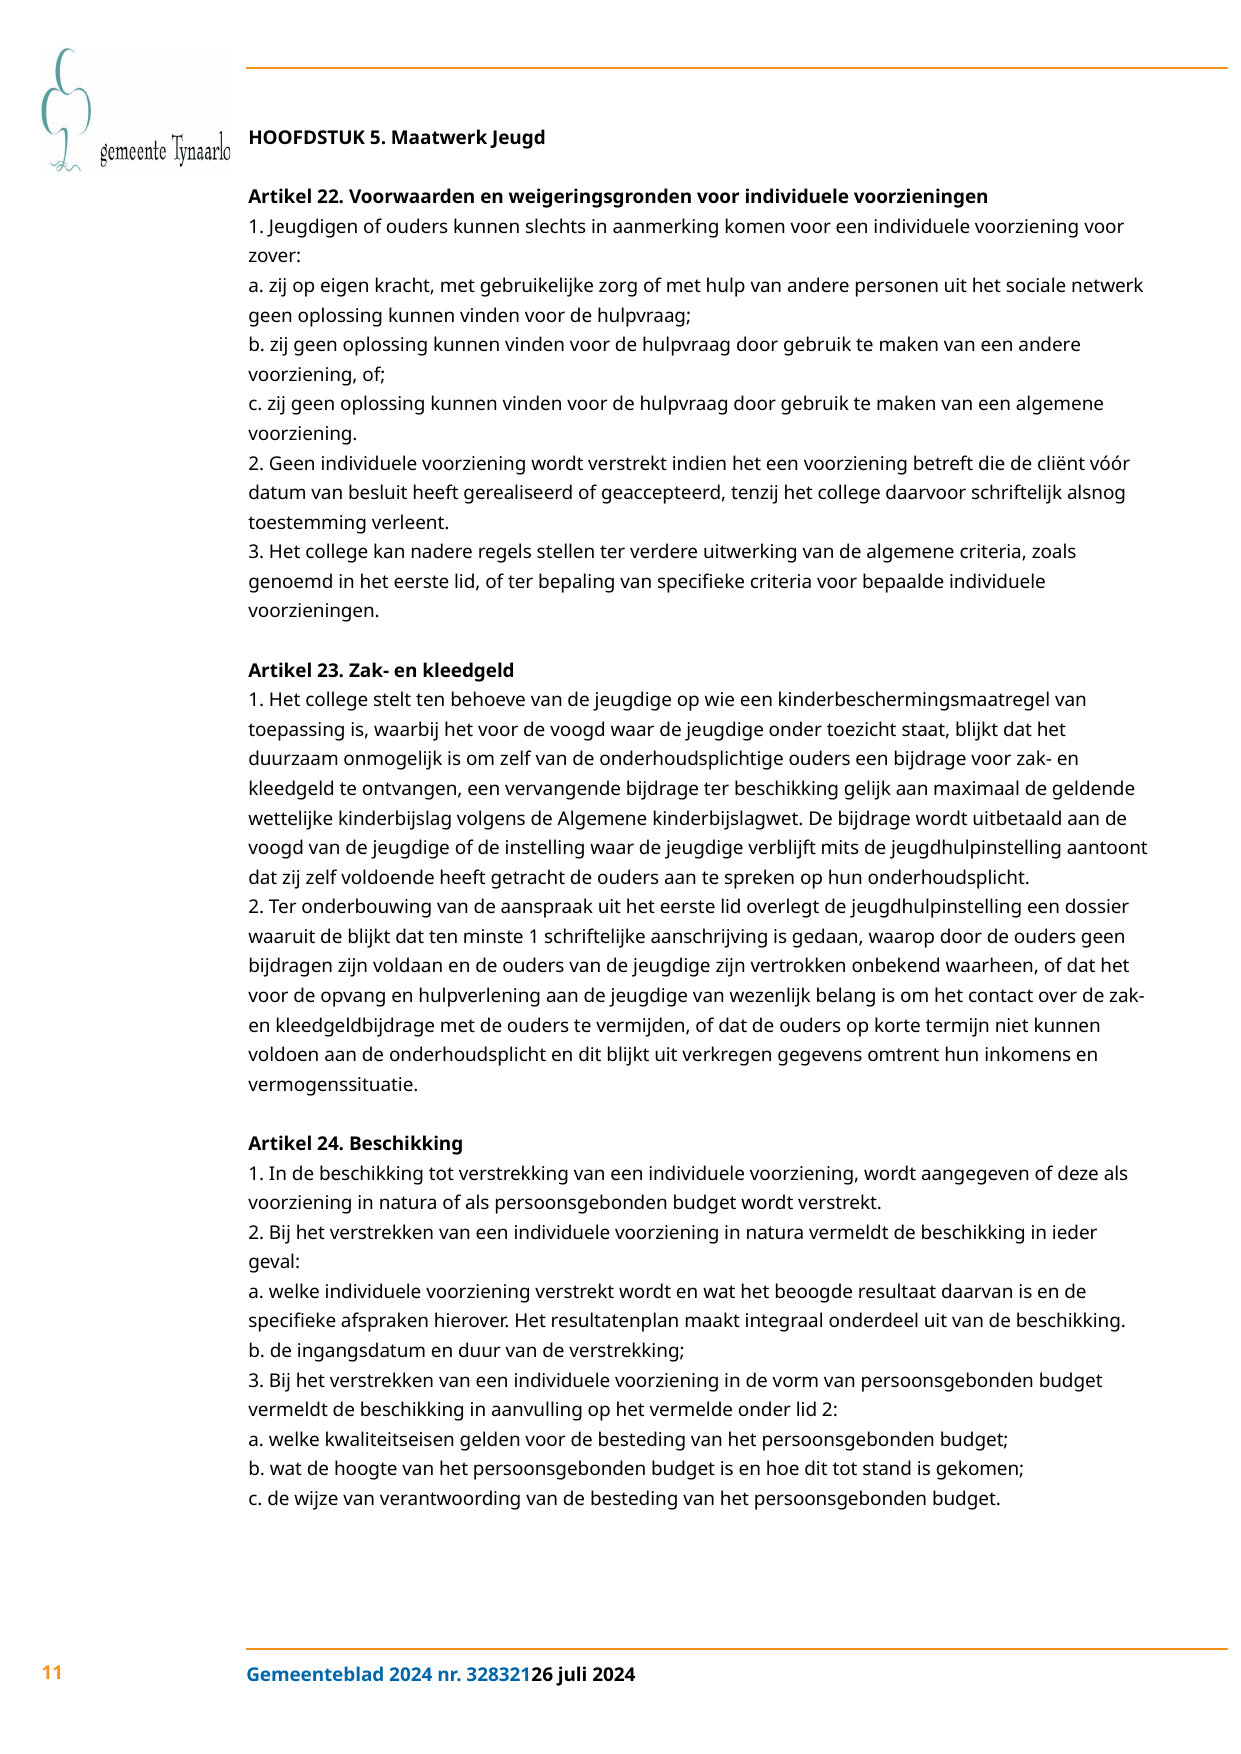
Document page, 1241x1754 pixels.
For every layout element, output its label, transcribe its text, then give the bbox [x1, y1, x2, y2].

text a. zij op eigen kracht, met gebruikelijke zorg of met hulp van andere personen uit het sociale netwerk geen oplossing kunnen vinden voor de hulpvraag; [248, 272, 1152, 328]
text c. zij geen oplossing kunnen vinden voor de hulpvraag door gebruik te maken van een algemene voorziening. [248, 391, 1152, 446]
text Artikel 24. Beschikking [248, 1130, 1152, 1156]
text c. de wijze van verantwoording van de besteding van het persoonsgebonden budget. [248, 1485, 1152, 1511]
text a. welke individuele voorziening verstrekt wordt en wat het beoogde resultaat daarvan is en de specifieke afspraken hierover. Het resultatenplan maakt integraal onderdeel uit van de beschikking. [248, 1278, 1152, 1333]
text 1. Jeugdigen of ouders kunnen slechts in aanmerking komen voor een individuele voorziening voor zover: [248, 213, 1152, 268]
text 3. Bij het verstrekken van een individuele voorziening in de vorm van persoonsgebonden budget vermeldt de beschikking in aanvulling op het vermelde onder lid 2: [248, 1367, 1152, 1422]
text a. welke kwaliteitseisen gelden voor de besteding van het persoonsgebonden budget; [248, 1426, 1152, 1452]
text HOOFDSTUK 5. Maatwerk Jeugd [248, 124, 1152, 150]
text 2. Bij het verstrekken van een individuele voorziening in natura vermeldt de beschikking in ieder geval: [248, 1219, 1152, 1274]
text 1. In de beschikking tot verstrekking van een individuele voorziening, wordt aangegeven of deze als voorziening in natura of als persoonsgebonden budget wordt verstrekt. [248, 1160, 1152, 1215]
text 1. Het college stelt ten behoeve van de jeugdige op wie een kinderbeschermingsmaatregel van toepassing is, waarbij het voor de voogd waar de jeugdige onder toezicht staat, blijkt dat het duurzaam onmogelijk is om zelf van de onderhoudsplichtige ouders een bijdrage voor zak- en kleedgeld te ontvangen, een vervangende bijdrage ter beschikking gelijk aan maximaal de geldende wettelijke kinderbijslag volgens de Algemene kinderbijslagwet. De bijdrage wordt uitbetaald aan de voogd van de jeugdige of de instelling waar de jeugdige verblijft mits de jeugdhulpinstelling aantoont dat zij zelf voldoende heeft getracht de ouders aan te spreken op hun onderhoudsplicht. [248, 686, 1152, 890]
text b. wat de hoogte van het persoonsgebonden budget is en hoe dit tot stand is gekomen; [248, 1456, 1152, 1481]
text 3. Het college kan nadere regels stellen ter verdere uitwerking van de algemene criteria, zoals genoemd in het eerste lid, of ter bepaling van specifieke criteria voor bepaalde individuele voorzieningen. [248, 538, 1152, 623]
text 2. Ter onderbouwing van de aanspraak uit het eerste lid overlegt de jeugdhulpinstelling een dossier waaruit de blijkt dat ten minste 1 schriftelijke aanschrijving is gedaan, waarop door de ouders geen bijdragen zijn voldaan en de ouders van de jeugdige zijn vertrokken onbekend waarheen, of dat het voor de opvang en hulpverlening aan de jeugdige van wezenlijk belang is om het contact over de zak- en kleedgeldbijdrage met de ouders te vermijden, of dat de ouders op korte termijn niet kunnen voldoen aan de onderhoudsplicht en dit blijkt uit verkregen gegevens omtrent hun inkomens en vermogenssituatie. [248, 893, 1152, 1097]
text 2. Geen individuele voorziening wordt verstrekt indien het een voorziening betreft die de cliënt vóór datum van besluit heeft gerealiseerd of geaccepteerd, tenzij het college daarvoor schriftelijk alsnog toestemming verleent. [248, 450, 1152, 535]
text Artikel 22. Voorwaarden en weigeringsgronden voor individuele voorzieningen [248, 183, 1152, 209]
picture [41, 47, 231, 172]
text Artikel 23. Zak- en kleedgeld [248, 657, 1152, 683]
text b. zij geen oplossing kunnen vinden voor de hulpvraag door gebruik te maken van een andere voorziening, of; [248, 331, 1152, 387]
text b. de ingangsdatum en duur van de verstrekking; [248, 1337, 1152, 1363]
